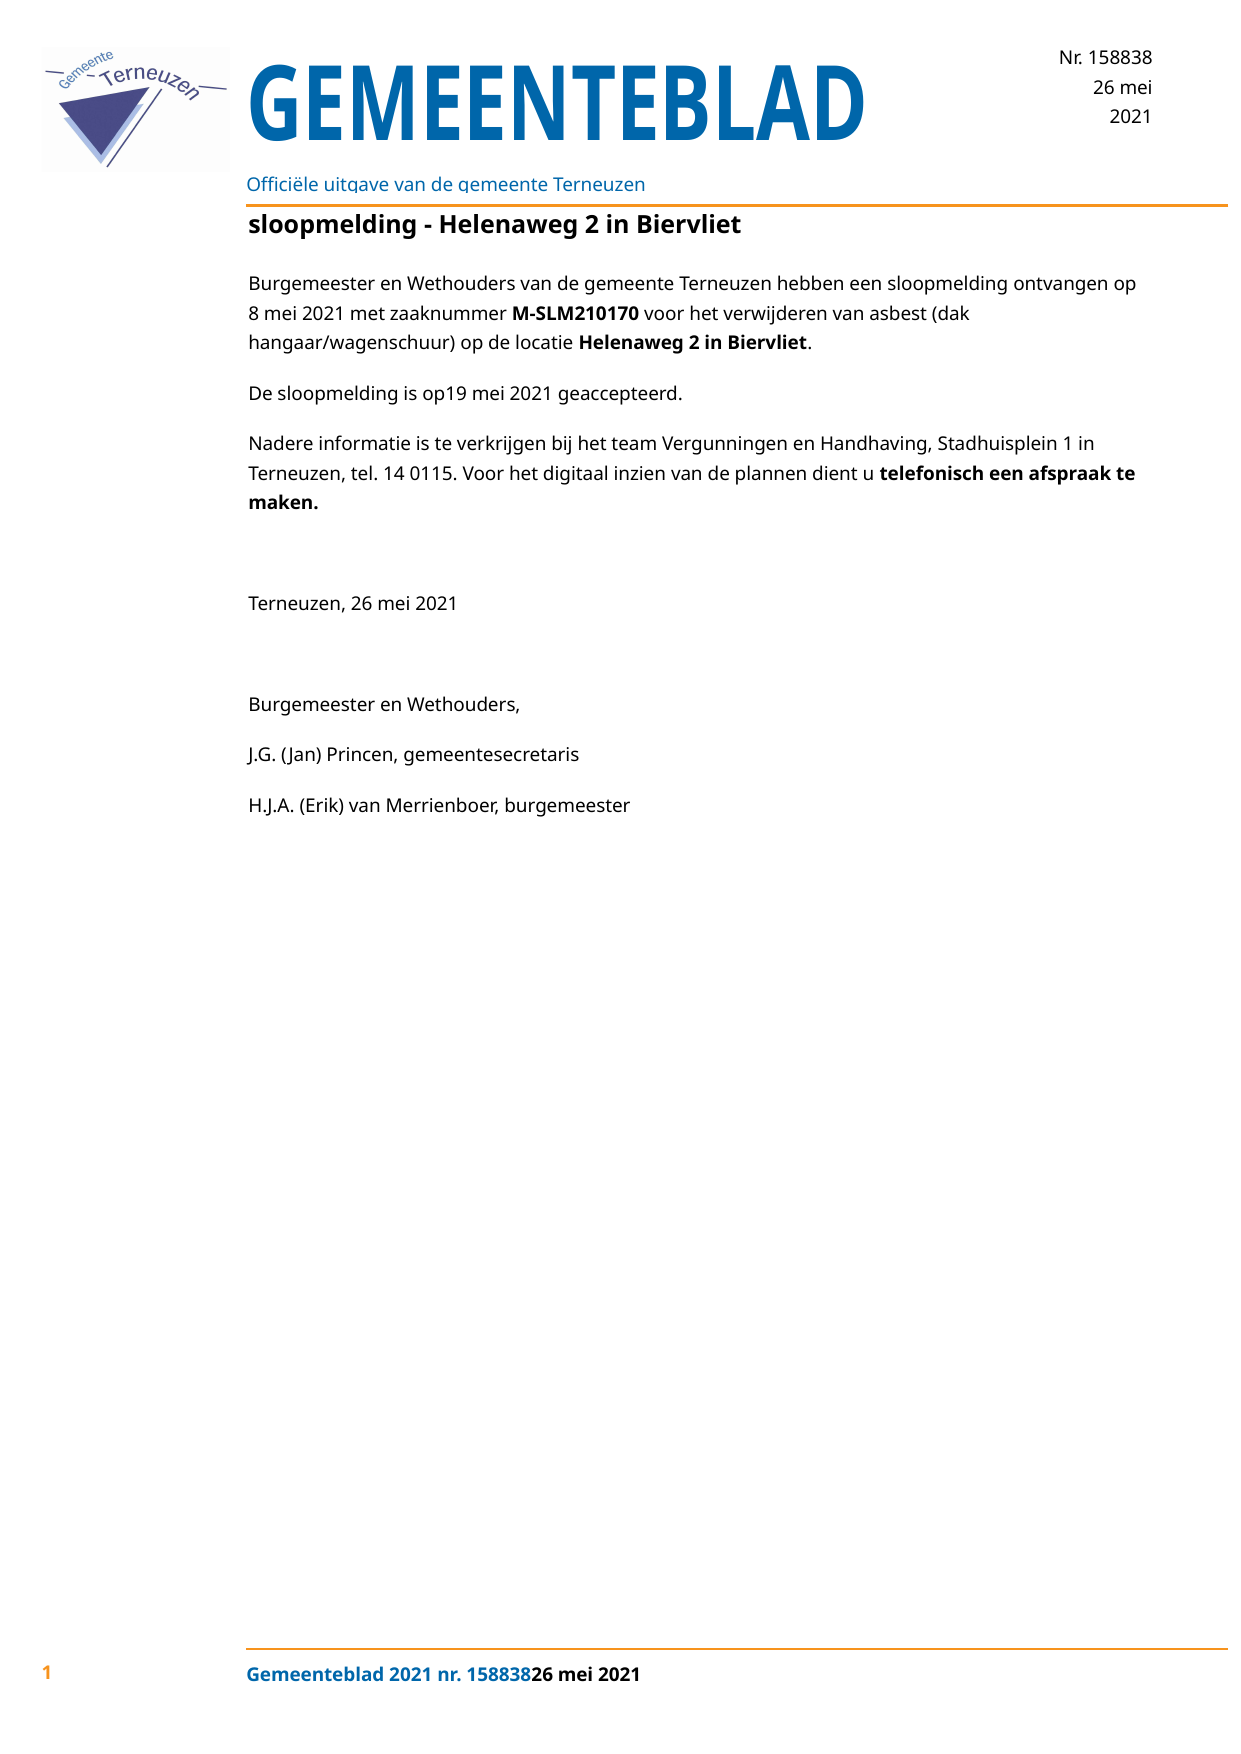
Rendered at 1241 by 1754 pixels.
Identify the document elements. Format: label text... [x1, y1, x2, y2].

text Burgemeester en Wethouders, [248, 691, 1152, 717]
text Terneuzen, 26 mei 2021 [248, 590, 1152, 616]
text Nadere informatie is te verkrijgen bij het team Vergunningen en Handhaving, Stadhuisplein 1 in Terneuzen, tel. 14 0115. Voor het digitaal inzien van de plannen dient u telefonisch een afspraak te maken. [248, 430, 1152, 515]
text H.J.A. (Erik) van Merrienboer, burgemeester [248, 792, 1152, 818]
text J.G. (Jan) Princen, gemeentesecretaris [248, 742, 1152, 767]
text Burgemeester en Wethouders van de gemeente Terneuzen hebben een sloopmelding ontvangen op 8 mei 2021 met zaaknummer M-SLM210170 voor het verwijderen van asbest (dak hangaar/wagenschuur) op de locatie Helenaweg 2 in Biervliet. [248, 270, 1152, 355]
text sloopmelding - Helenaweg 2 in Biervliet [248, 207, 1152, 241]
picture [41, 47, 231, 172]
text De sloopmelding is op19 mei 2021 geaccepteerd. [248, 380, 1152, 406]
